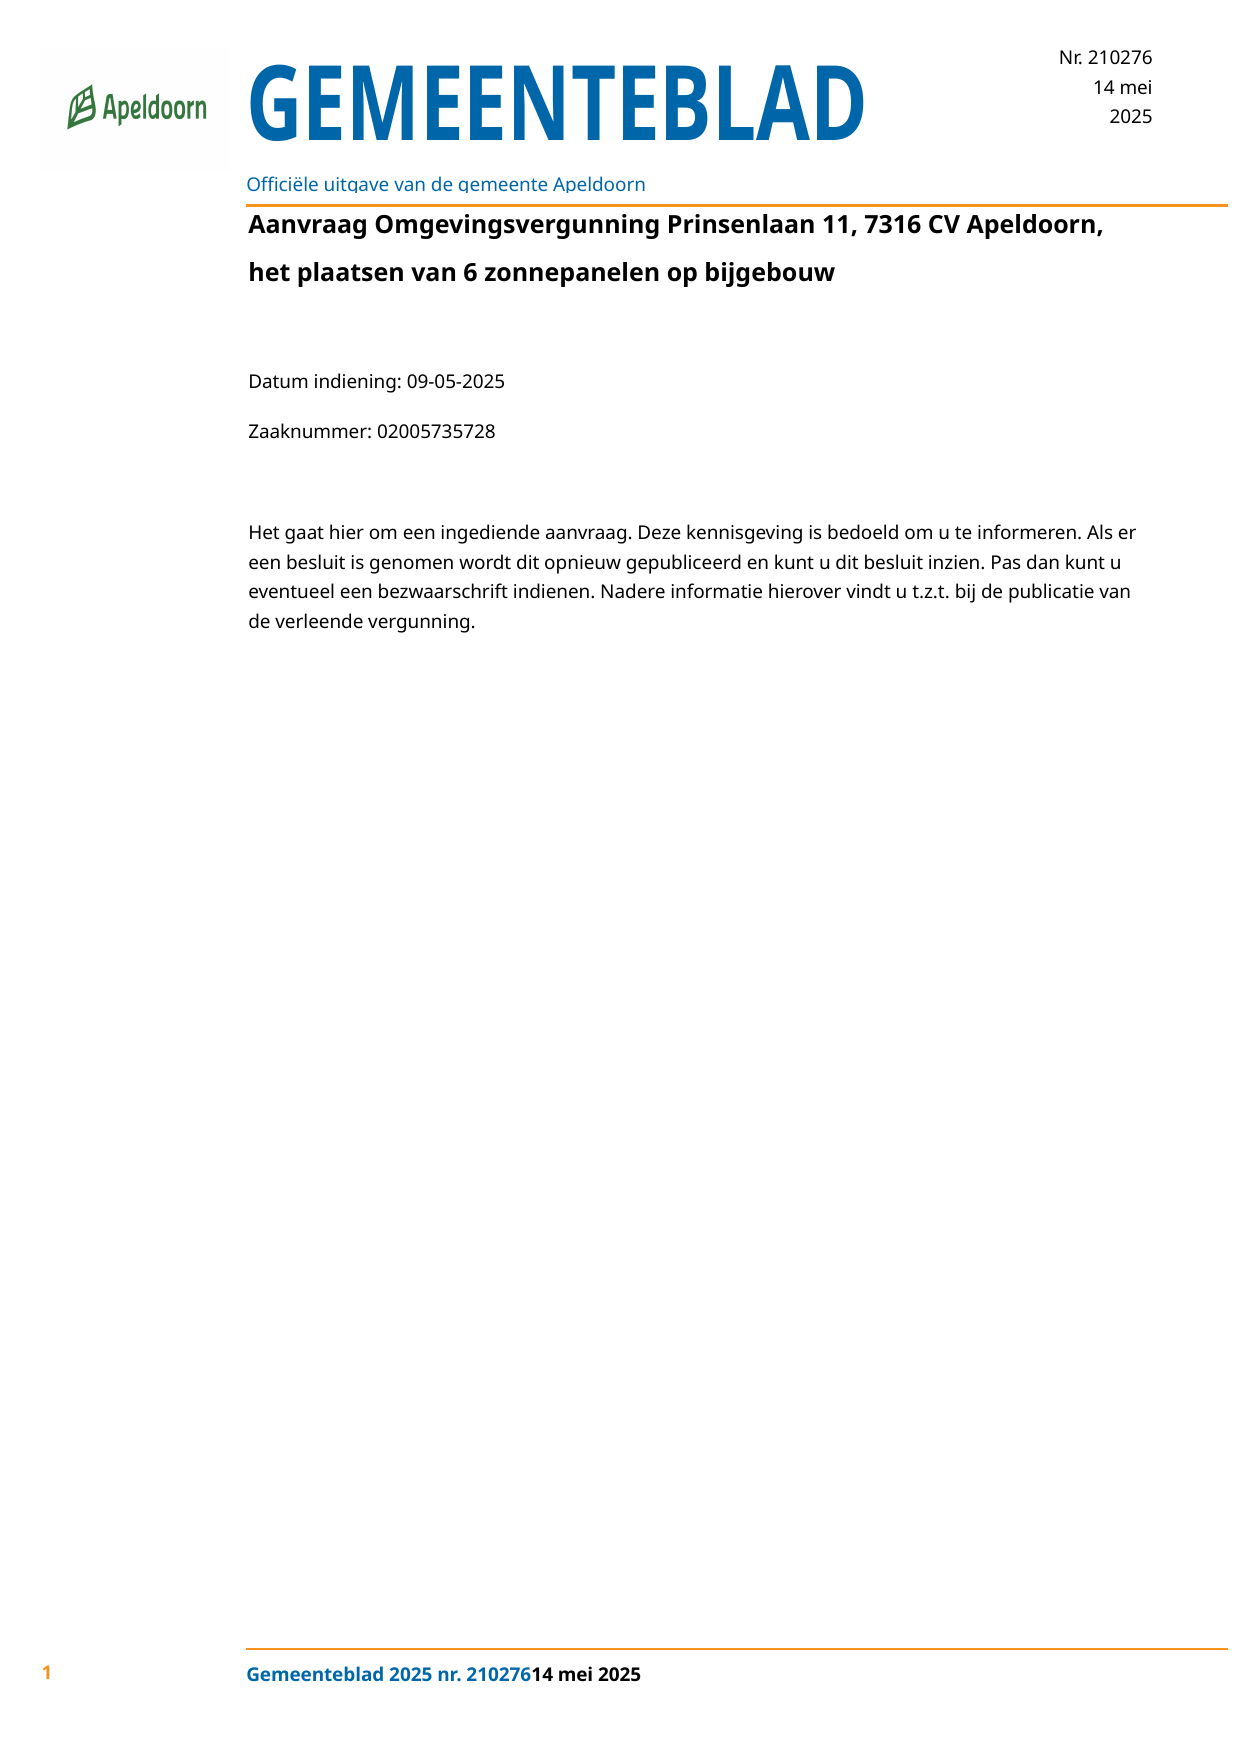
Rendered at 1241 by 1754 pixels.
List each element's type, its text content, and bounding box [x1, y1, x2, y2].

text Datum indiening: 09-05-2025 [248, 368, 1152, 394]
picture [41, 47, 231, 172]
text Het gaat hier om een ingediende aanvraag. Deze kennisgeving is bedoeld om u te informeren. Als er een besluit is genomen wordt dit opnieuw gepubliceerd en kunt u dit besluit inzien. Pas dan kunt u eventueel een bezwaarschrift indienen. Nadere informatie hierover vindt u t.z.t. bij de publicatie van de verleende vergunning. [248, 519, 1152, 634]
text Zaaknummer: 02005735728 [248, 419, 1152, 444]
text Aanvraag Omgevingsvergunning Prinsenlaan 11, 7316 CV Apeldoorn, het plaatsen van 6 zonnepanelen op bijgebouw [248, 207, 1152, 288]
